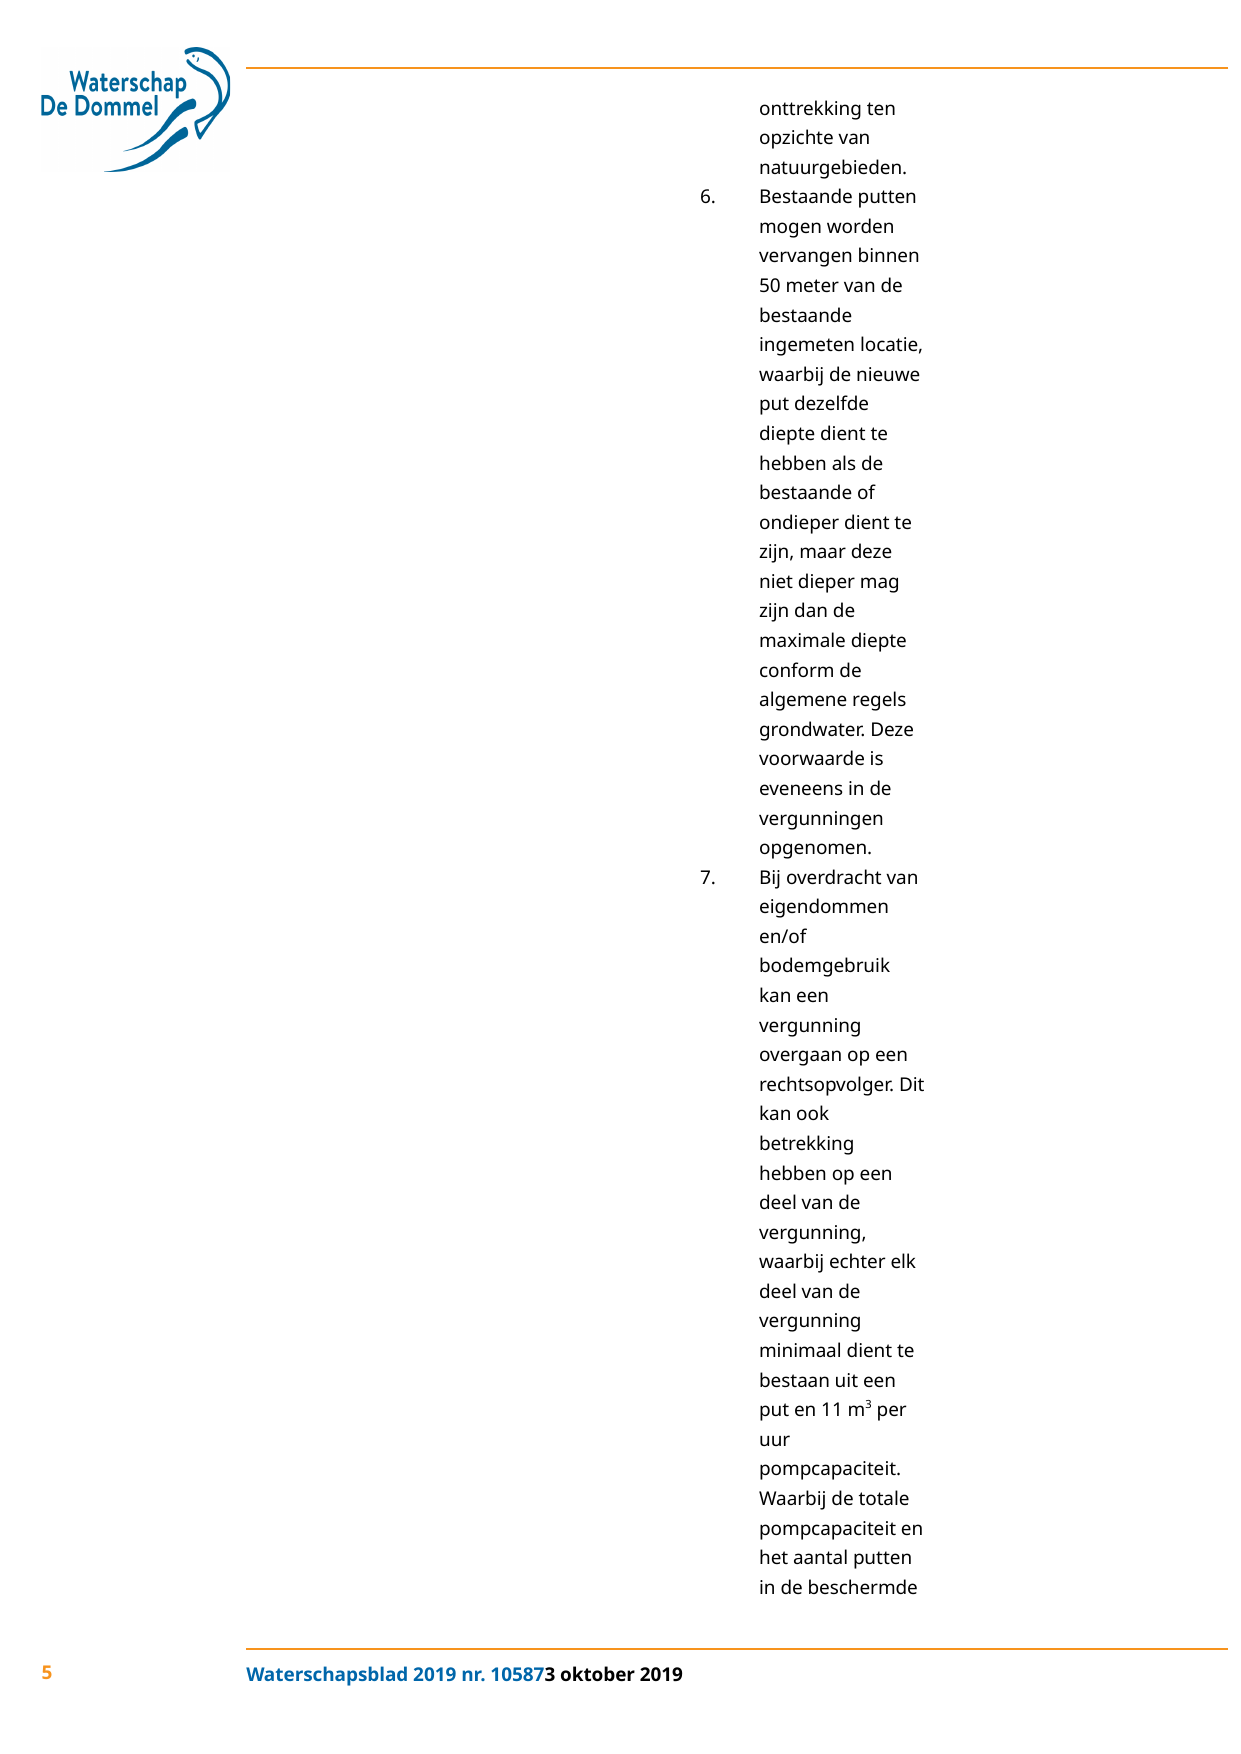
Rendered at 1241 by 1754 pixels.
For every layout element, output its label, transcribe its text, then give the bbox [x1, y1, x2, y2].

table_cell [926, 95, 1152, 1600]
table_cell [248, 95, 474, 1600]
picture [41, 47, 231, 172]
picture [204, 47, 231, 76]
picture [45, 99, 51, 111]
table_cell [474, 95, 700, 1600]
picture [198, 118, 210, 131]
table_cell onttrekking ten opzichte van natuurgebieden. Bestaande putten mogen worden vervangen binnen 50 meter van de bestaande ingemeten locatie, waarbij de nieuwe put dezelfde diepte dient te hebben als de bestaande of ondieper dient te zijn, maar deze niet dieper mag zijn dan de maximale diepte conform de algemene regels grondwater. Deze voorwaarde is eveneens in de vergunningen opgenomen. Bij overdracht van eigendommen en/of bodemgebruik kan een vergunning overgaan op een rechtsopvolger. Dit kan ook betrekking hebben op een deel van de vergunning, waarbij echter elk deel van de vergunning minimaal dient te bestaan uit een put en 11 m3 per uur pompcapaciteit. Waarbij de totale pompcapaciteit en het aantal putten in de beschermde [700, 95, 926, 1600]
